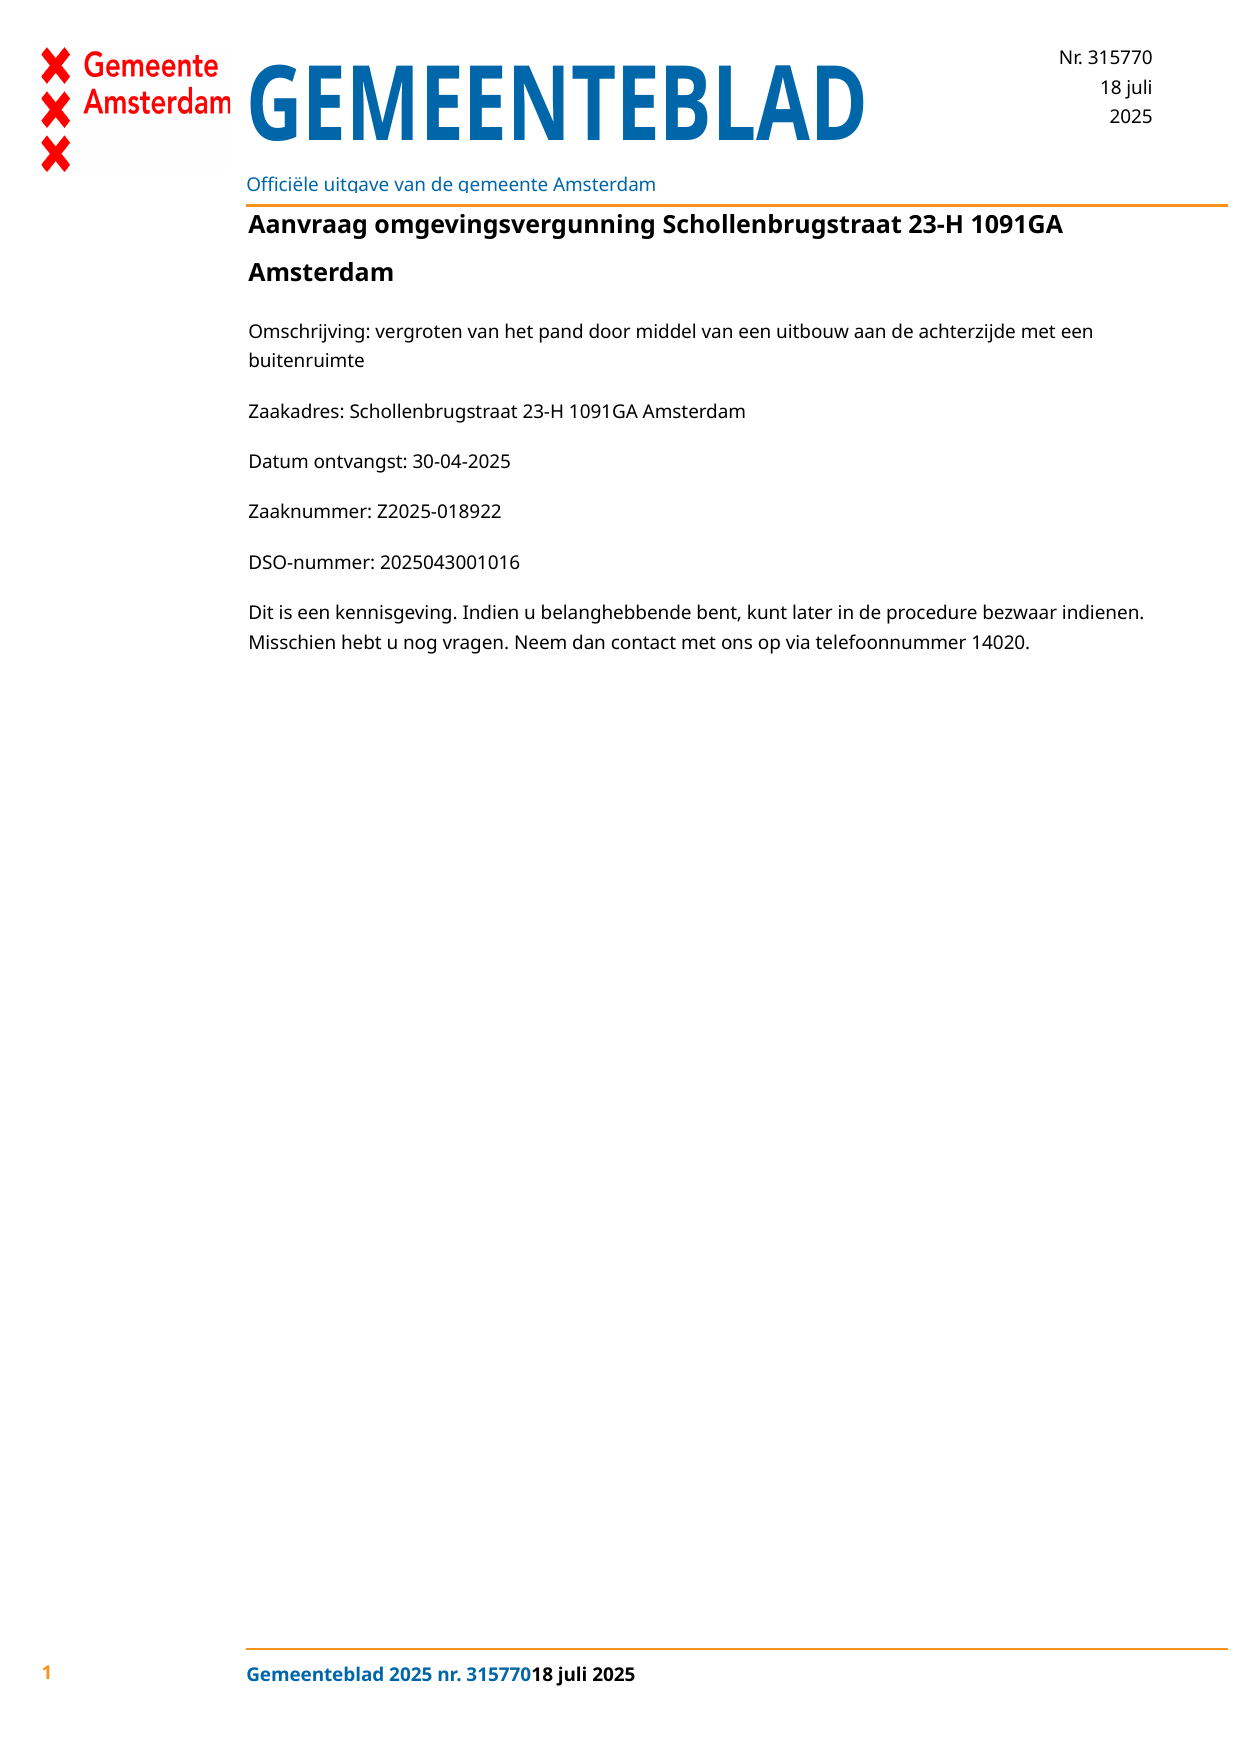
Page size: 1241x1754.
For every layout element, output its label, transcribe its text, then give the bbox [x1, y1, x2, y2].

text Dit is een kennisgeving. Indien u belanghebbende bent, kunt later in de procedure bezwaar indienen. Misschien hebt u nog vragen. Neem dan contact met ons op via telefoonnummer 14020. [248, 599, 1152, 655]
text DSO-nummer: 2025043001016 [248, 549, 1152, 575]
text Datum ontvangst: 30-04-2025 [248, 448, 1152, 474]
text Omschrijving: vergroten van het pand door middel van een uitbouw aan de achterzijde met een buitenruimte [248, 318, 1152, 373]
text Zaakadres: Schollenbrugstraat 23-H 1091GA Amsterdam [248, 398, 1152, 424]
picture [41, 47, 231, 172]
text Aanvraag omgevingsvergunning Schollenbrugstraat 23-H 1091GA Amsterdam [248, 207, 1152, 288]
text Zaaknummer: Z2025-018922 [248, 499, 1152, 524]
